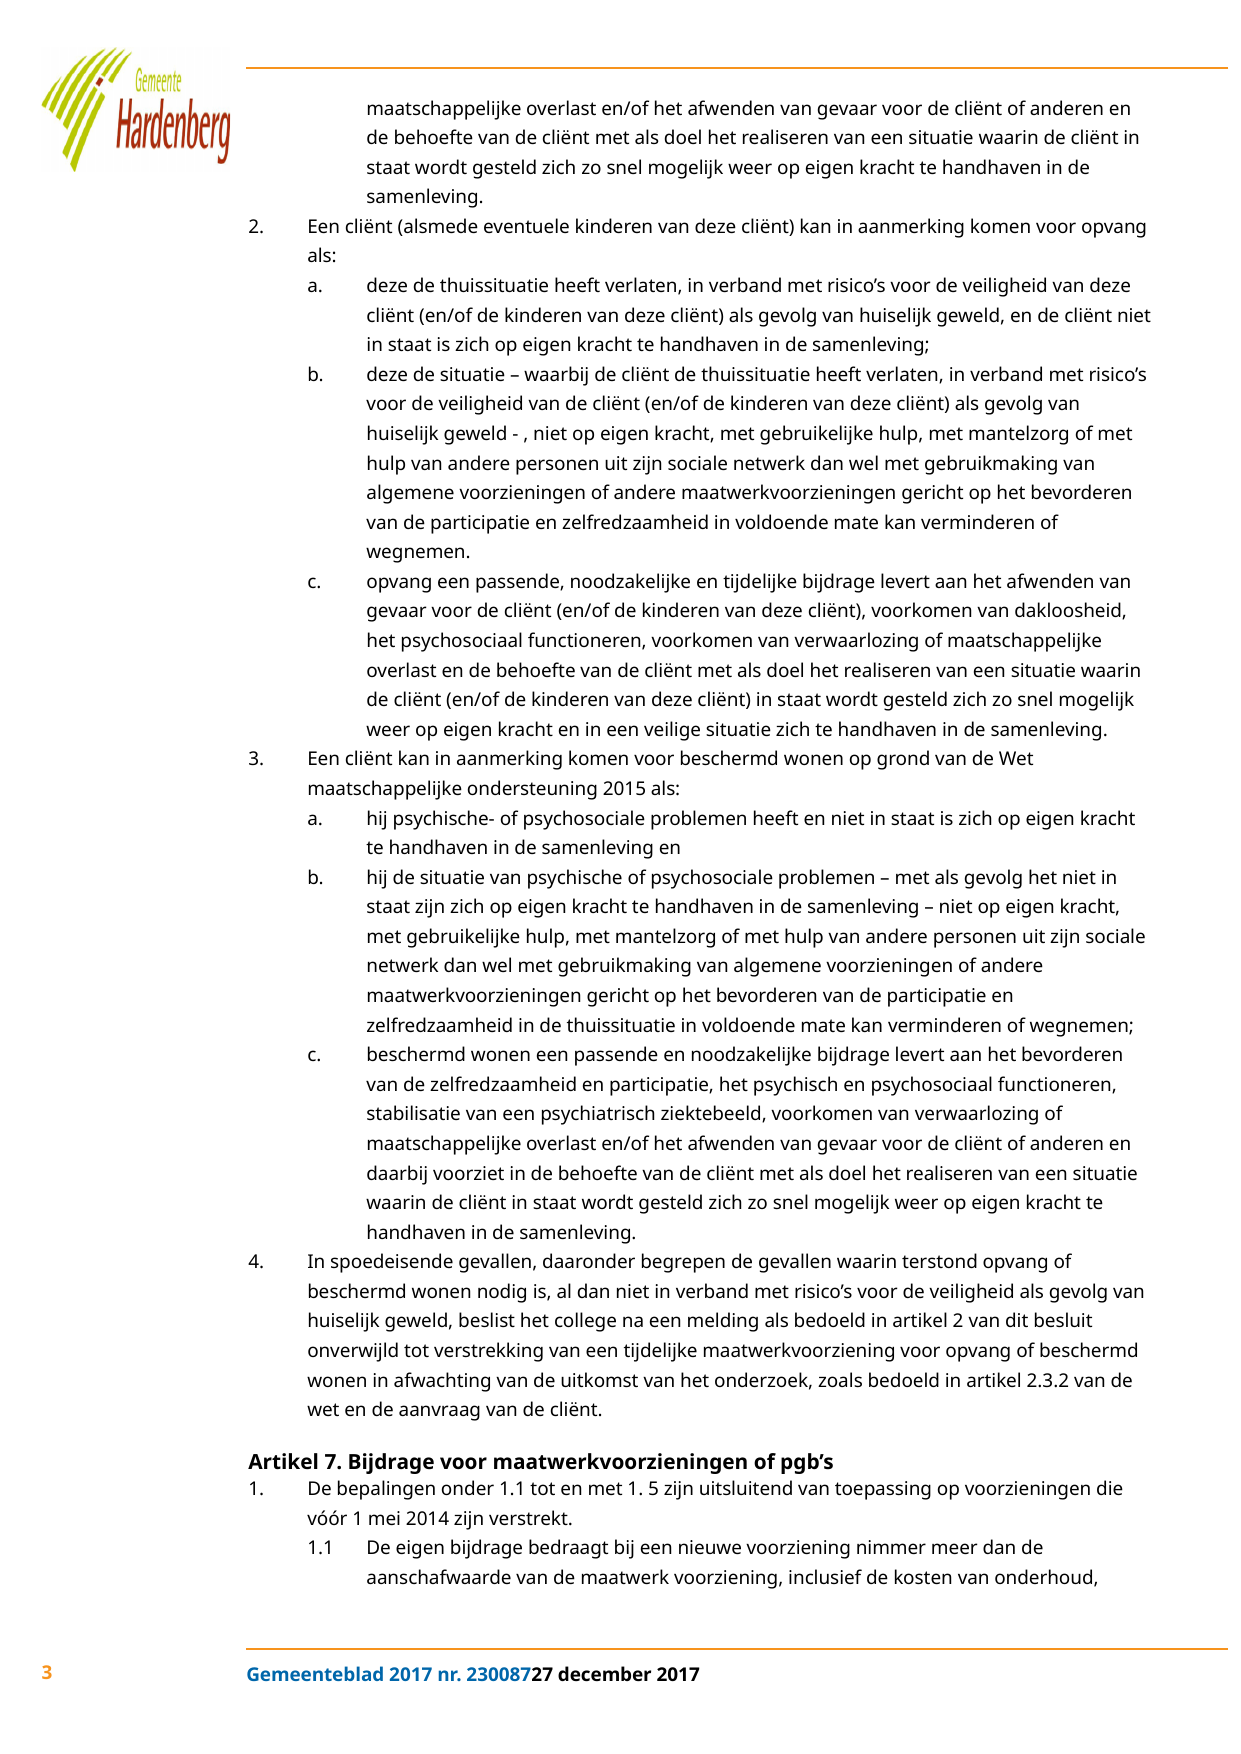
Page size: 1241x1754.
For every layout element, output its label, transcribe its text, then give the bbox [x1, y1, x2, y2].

list hij de situatie van psychische of psychosociale problemen – met als gevolg het niet in staat zijn zich op eigen kracht te handhaven in de samenleving – niet op eigen kracht, met gebruikelijke hulp, met mantelzorg of met hulp van andere personen uit zijn sociale netwerk dan wel met gebruikmaking van algemene voorzieningen of andere maatwerkvoorzieningen gericht op het bevorderen van de participatie en zelfredzaamheid in de thuissituatie in voldoende mate kan verminderen of wegnemen; [307, 864, 1152, 1038]
list deze de situatie – waarbij de cliënt de thuissituatie heeft verlaten, in verband met risico’s voor de veiligheid van de cliënt (en/of de kinderen van deze cliënt) als gevolg van huiselijk geweld - , niet op eigen kracht, met gebruikelijke hulp, met mantelzorg of met hulp van andere personen uit zijn sociale netwerk dan wel met gebruikmaking van algemene voorzieningen of andere maatwerkvoorzieningen gericht op het bevorderen van de participatie en zelfredzaamheid in voldoende mate kan verminderen of wegnemen. [307, 361, 1152, 564]
list De bepalingen onder 1.1 tot en met 1. 5 zijn uitsluitend van toepassing op voorzieningen die vóór 1 mei 2014 zijn verstrekt. [248, 1475, 1152, 1531]
list opvang een passende, noodzakelijke en tijdelijke bijdrage levert aan het afwenden van gevaar voor de cliënt (en/of de kinderen van deze cliënt), voorkomen van dakloosheid, het psychosociaal functioneren, voorkomen van verwaarlozing of maatschappelijke overlast en de behoefte van de cliënt met als doel het realiseren van een situatie waarin de cliënt (en/of de kinderen van deze cliënt) in staat wordt gesteld zich zo snel mogelijk weer op eigen kracht en in een veilige situatie zich te handhaven in de samenleving. [307, 568, 1152, 742]
picture [41, 47, 231, 172]
list De eigen bijdrage bedraagt bij een nieuwe voorziening nimmer meer dan de aanschafwaarde van de maatwerk voorziening, inclusief de kosten van onderhoud, [307, 1534, 1152, 1590]
list maatschappelijke overlast en/of het afwenden van gevaar voor de cliënt of anderen en de behoefte van de cliënt met als doel het realiseren van een situatie waarin de cliënt in staat wordt gesteld zich zo snel mogelijk weer op eigen kracht te handhaven in de samenleving. [307, 95, 1152, 209]
list beschermd wonen een passende en noodzakelijke bijdrage levert aan het bevorderen van de zelfredzaamheid en participatie, het psychisch en psychosociaal functioneren, stabilisatie van een psychiatrisch ziektebeeld, voorkomen van verwaarlozing of maatschappelijke overlast en/of het afwenden van gevaar voor de cliënt of anderen en daarbij voorziet in de behoefte van de cliënt met als doel het realiseren van een situatie waarin de cliënt in staat wordt gesteld zich zo snel mogelijk weer op eigen kracht te handhaven in de samenleving. [307, 1041, 1152, 1245]
list In spoedeisende gevallen, daaronder begrepen de gevallen waarin terstond opvang of beschermd wonen nodig is, al dan niet in verband met risico’s voor de veiligheid als gevolg van huiselijk geweld, beslist het college na een melding als bedoeld in artikel 2 van dit besluit onverwijld tot verstrekking van een tijdelijke maatwerkvoorziening voor opvang of beschermd wonen in afwachting van de uitkomst van het onderzoek, zoals bedoeld in artikel 2.3.2 van de wet en de aanvraag van de cliënt. [248, 1248, 1152, 1422]
list hij psychische- of psychosociale problemen heeft en niet in staat is zich op eigen kracht te handhaven in de samenleving en [307, 805, 1152, 860]
list Een cliënt (alsmede eventuele kinderen van deze cliënt) kan in aanmerking komen voor opvang als: [248, 213, 1152, 268]
list Een cliënt kan in aanmerking komen voor beschermd wonen op grond van de Wet maatschappelijke ondersteuning 2015 als: [248, 746, 1152, 801]
text Artikel 7. Bijdrage voor maatwerkvoorzieningen of pgb’s [248, 1447, 1152, 1475]
list deze de thuissituatie heeft verlaten, in verband met risico’s voor de veiligheid van deze cliënt (en/of de kinderen van deze cliënt) als gevolg van huiselijk geweld, en de cliënt niet in staat is zich op eigen kracht te handhaven in de samenleving; [307, 272, 1152, 357]
